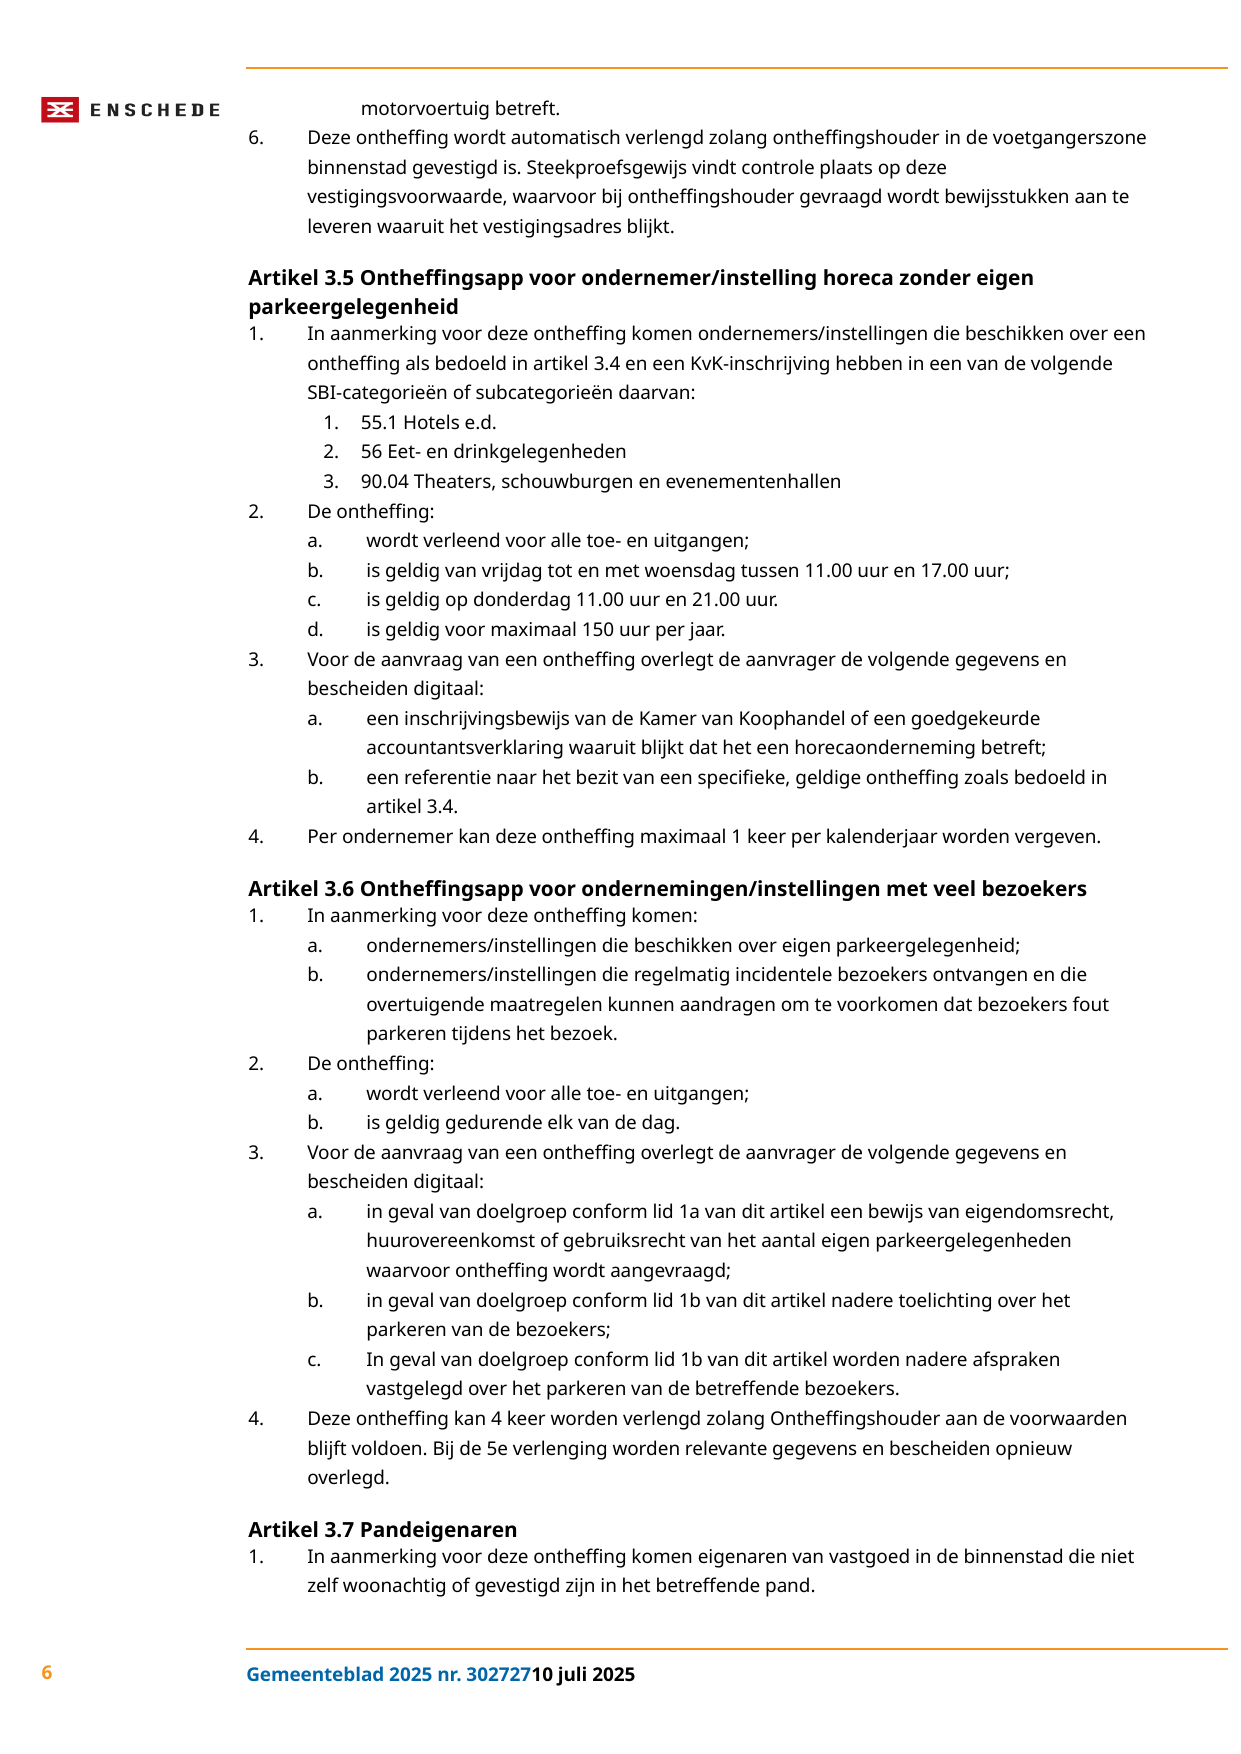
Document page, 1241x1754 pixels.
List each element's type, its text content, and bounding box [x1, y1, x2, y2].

list ondernemers/instellingen die beschikken over eigen parkeergelegenheid; [307, 932, 1152, 957]
list 55.1 Hotels e.d. [323, 409, 1152, 435]
list is geldig gedurende elk van de dag. [307, 1109, 1152, 1135]
picture [41, 47, 231, 172]
list 90.04 Theaters, schouwburgen en evenementenhallen [323, 468, 1152, 494]
list Voor de aanvraag van een ontheffing overlegt de aanvrager de volgende gegevens en bescheiden digitaal: [248, 646, 1152, 701]
list In geval van doelgroep conform lid 1b van dit artikel worden nadere afspraken vastgelegd over het parkeren van de betreffende bezoekers. [307, 1346, 1152, 1401]
list Deze ontheffing wordt automatisch verlengd zolang ontheffingshouder in de voetgangerszone binnenstad gevestigd is. Steekproefsgewijs vindt controle plaats op deze vestigingsvoorwaarde, waarvoor bij ontheffingshouder gevraagd wordt bewijsstukken aan te leveren waaruit het vestigingsadres blijkt. [248, 124, 1152, 239]
list ondernemers/instellingen die regelmatig incidentele bezoekers ontvangen en die overtuigende maatregelen kunnen aandragen om te voorkomen dat bezoekers fout parkeren tijdens het bezoek. [307, 961, 1152, 1046]
list is geldig op donderdag 11.00 uur en 21.00 uur. [307, 587, 1152, 612]
list Voor de aanvraag van een ontheffing overlegt de aanvrager de volgende gegevens en bescheiden digitaal: [248, 1139, 1152, 1194]
text Artikel 3.7 Pandeigenaren [248, 1515, 1152, 1543]
list in geval van doelgroep conform lid 1a van dit artikel een bewijs van eigendomsrecht, huurovereenkomst of gebruiksrecht van het aantal eigen parkeergelegenheden waarvoor ontheffing wordt aangevraagd; [307, 1198, 1152, 1283]
text Artikel 3.6 Ontheffingsapp voor ondernemingen/instellingen met veel bezoekers [248, 874, 1152, 902]
list motorvoertuig betreft. [323, 95, 1152, 121]
list in geval van doelgroep conform lid 1b van dit artikel nadere toelichting over het parkeren van de bezoekers; [307, 1287, 1152, 1342]
list is geldig voor maximaal 150 uur per jaar. [307, 616, 1152, 642]
list is geldig van vrijdag tot en met woensdag tussen 11.00 uur en 17.00 uur; [307, 557, 1152, 583]
list wordt verleend voor alle toe- en uitgangen; [307, 1080, 1152, 1105]
list In aanmerking voor deze ontheffing komen ondernemers/instellingen die beschikken over een ontheffing als bedoeld in artikel 3.4 en een KvK-inschrijving hebben in een van de volgende SBI-categorieën of subcategorieën daarvan: [248, 320, 1152, 405]
list een inschrijvingsbewijs van de Kamer van Koophandel of een goedgekeurde accountantsverklaring waaruit blijkt dat het een horecaonderneming betreft; [307, 705, 1152, 760]
list De ontheffing: [248, 1050, 1152, 1076]
list Deze ontheffing kan 4 keer worden verlengd zolang Ontheffingshouder aan de voorwaarden blijft voldoen. Bij de 5e verlenging worden relevante gegevens en bescheiden opnieuw overlegd. [248, 1405, 1152, 1490]
list In aanmerking voor deze ontheffing komen eigenaren van vastgoed in de binnenstad die niet zelf woonachtig of gevestigd zijn in het betreffende pand. [248, 1543, 1152, 1598]
list een referentie naar het bezit van een specifieke, geldige ontheffing zoals bedoeld in artikel 3.4. [307, 764, 1152, 819]
text Artikel 3.5 Ontheffingsapp voor ondernemer/instelling horeca zonder eigen parkeergelegenheid [248, 263, 1152, 320]
list In aanmerking voor deze ontheffing komen: [248, 902, 1152, 928]
list Per ondernemer kan deze ontheffing maximaal 1 keer per kalenderjaar worden vergeven. [248, 823, 1152, 849]
list 56 Eet- en drinkgelegenheden [323, 439, 1152, 464]
list De ontheffing: [248, 498, 1152, 524]
list wordt verleend voor alle toe- en uitgangen; [307, 527, 1152, 553]
